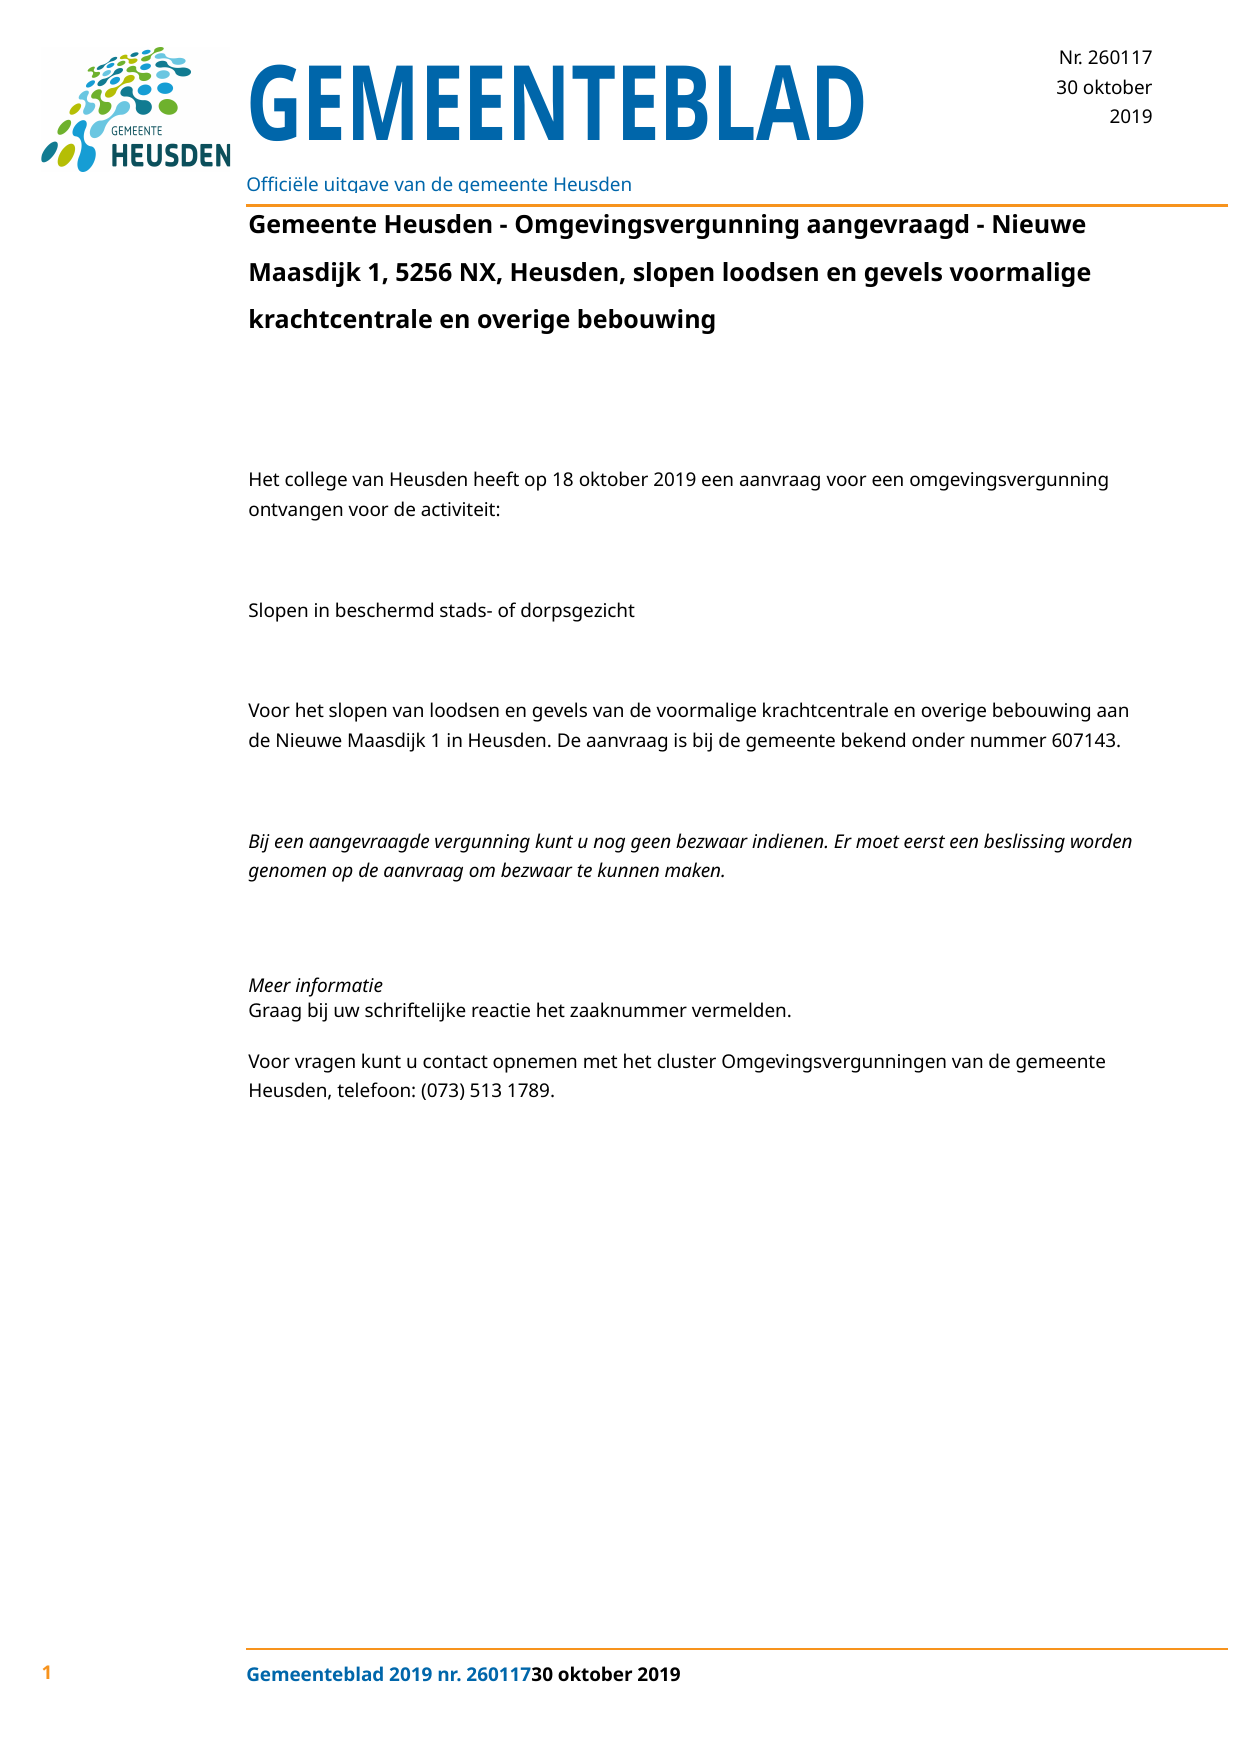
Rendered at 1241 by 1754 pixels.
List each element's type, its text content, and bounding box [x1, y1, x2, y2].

text Het college van Heusden heeft op 18 oktober 2019 een aanvraag voor een omgevingsvergunning ontvangen voor de activiteit: [248, 466, 1152, 522]
picture [41, 47, 231, 172]
text Meer informatie [248, 972, 1152, 998]
text Voor vragen kunt u contact opnemen met het cluster Omgevingsvergunningen van de gemeente Heusden, telefoon: (073) 513 1789. [248, 1048, 1152, 1103]
text Slopen in beschermd stads- of dorpsgezicht [248, 597, 1152, 622]
text Voor het slopen van loodsen en gevels van de voormalige krachtcentrale en overige bebouwing aan de Nieuwe Maasdijk 1 in Heusden. De aanvraag is bij de gemeente bekend onder nummer 607143. [248, 698, 1152, 753]
text Bij een aangevraagde vergunning kunt u nog geen bezwaar indienen. Er moet eerst een beslissing worden genomen op de aanvraag om bezwaar te kunnen maken. [248, 828, 1152, 883]
text Gemeente Heusden - Omgevingsvergunning aangevraagd - Nieuwe Maasdijk 1, 5256 NX, Heusden, slopen loodsen en gevels voormalige krachtcentrale en overige bebouwing [248, 207, 1152, 336]
text Graag bij uw schriftelijke reactie het zaaknummer vermelden. [248, 998, 1152, 1023]
